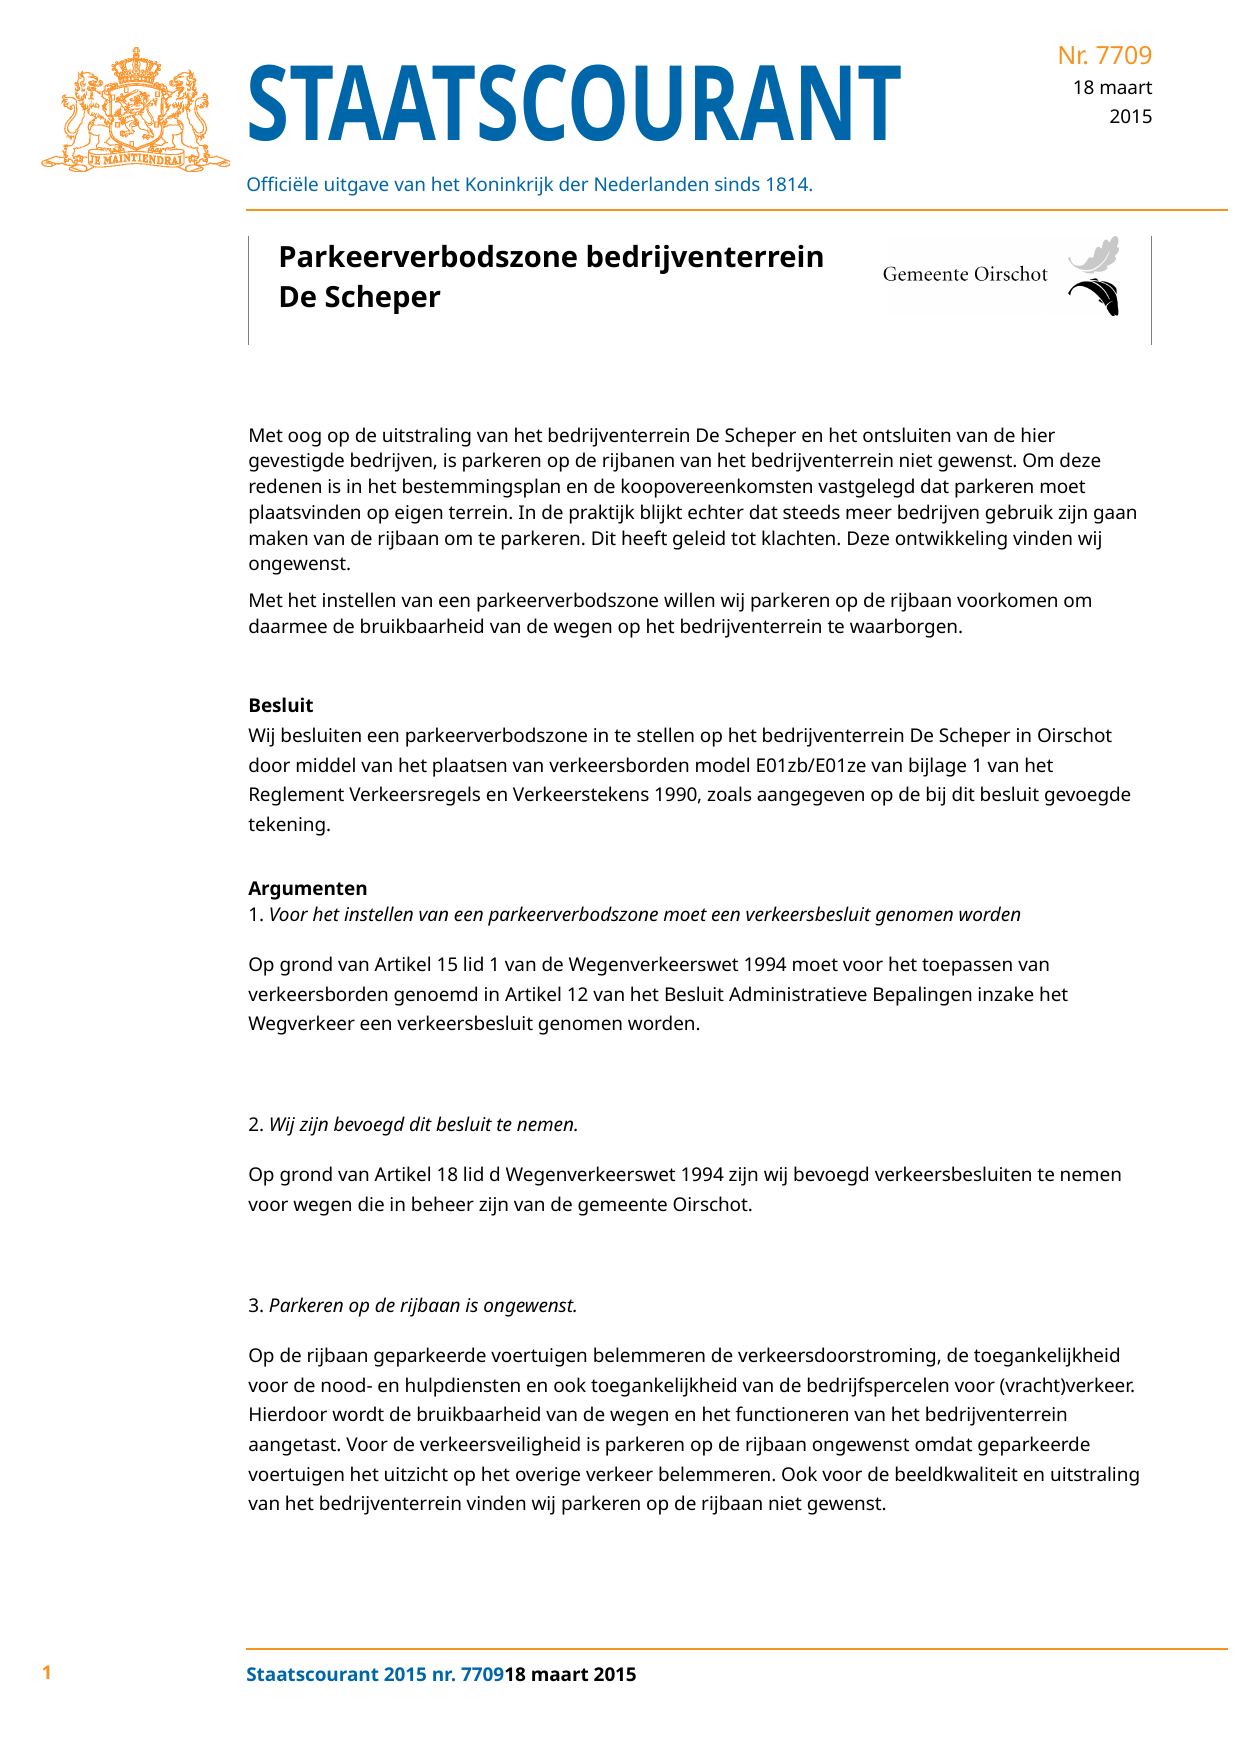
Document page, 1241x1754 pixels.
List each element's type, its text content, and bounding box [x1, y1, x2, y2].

text Besluit [248, 693, 1152, 718]
table_header [850, 236, 1151, 345]
text 1. Voor het instellen van een parkeerverbodszone moet een verkeersbesluit genomen worden [248, 901, 1152, 926]
text Argumenten [248, 875, 1152, 901]
text Op grond van Artikel 15 lid 1 van de Wegenverkeerswet 1994 moet voor het toepassen van verkeersborden genoemd in Artikel 12 van het Besluit Administratieve Bepalingen inzake het Wegverkeer een verkeersbesluit genomen worden. [248, 951, 1152, 1036]
text Wij besluiten een parkeerverbodszone in te stellen op het bedrijventerrein De Scheper in Oirschot door middel van het plaatsen van verkeersborden model E01zb/E01ze van bijlage 1 van het Reglement Verkeersregels en Verkeerstekens 1990, zoals aangegeven op de bij dit besluit gevoegde tekening. [248, 722, 1152, 837]
text 3. Parkeren op de rijbaan is ongewenst. [248, 1292, 1152, 1318]
picture [41, 47, 231, 172]
text Op de rijbaan geparkeerde voertuigen belemmeren de verkeersdoorstroming, de toegankelijkheid voor de nood- en hulpdiensten en ook toegankelijkheid van de bedrijfspercelen voor (vracht)verkeer. Hierdoor wordt de bruikbaarheid van de wegen en het functioneren van het bedrijventerrein aangetast. Voor de verkeersveiligheid is parkeren op de rijbaan ongewenst omdat geparkeerde voertuigen het uitzicht op het overige verkeer belemmeren. Ook voor de beeldkwaliteit en uitstraling van het bedrijventerrein vinden wij parkeren op de rijbaan niet gewenst. [248, 1342, 1152, 1516]
text Met oog op de uitstraling van het bedrijventerrein De Scheper en het ontsluiten van de hier gevestigde bedrijven, is parkeren op de rijbanen van het bedrijventerrein niet gewenst. Om deze redenen is in het bestemmingsplan en de koopovereenkomsten vastgelegd dat parkeren moet plaatsvinden op eigen terrein. In de praktijk blijkt echter dat steeds meer bedrijven gebruik zijn gaan maken van de rijbaan om te parkeren. Dit heeft geleid tot klachten. Deze ontwikkeling vinden wij ongewenst. [248, 422, 1152, 576]
text Op grond van Artikel 18 lid d Wegenverkeerswet 1994 zijn wij bevoegd verkeersbesluiten te nemen voor wegen die in beheer zijn van de gemeente Oirschot. [248, 1162, 1152, 1217]
picture [882, 236, 1119, 316]
text Met het instellen van een parkeerverbodszone willen wij parkeren op de rijbaan voorkomen om daarmee de bruikbaarheid van de wegen op het bedrijventerrein te waarborgen. [248, 587, 1152, 639]
table_header Parkeerverbodszone bedrijventerrein De Scheper [249, 236, 850, 345]
text 2. Wij zijn bevoegd dit besluit te nemen. [248, 1111, 1152, 1137]
